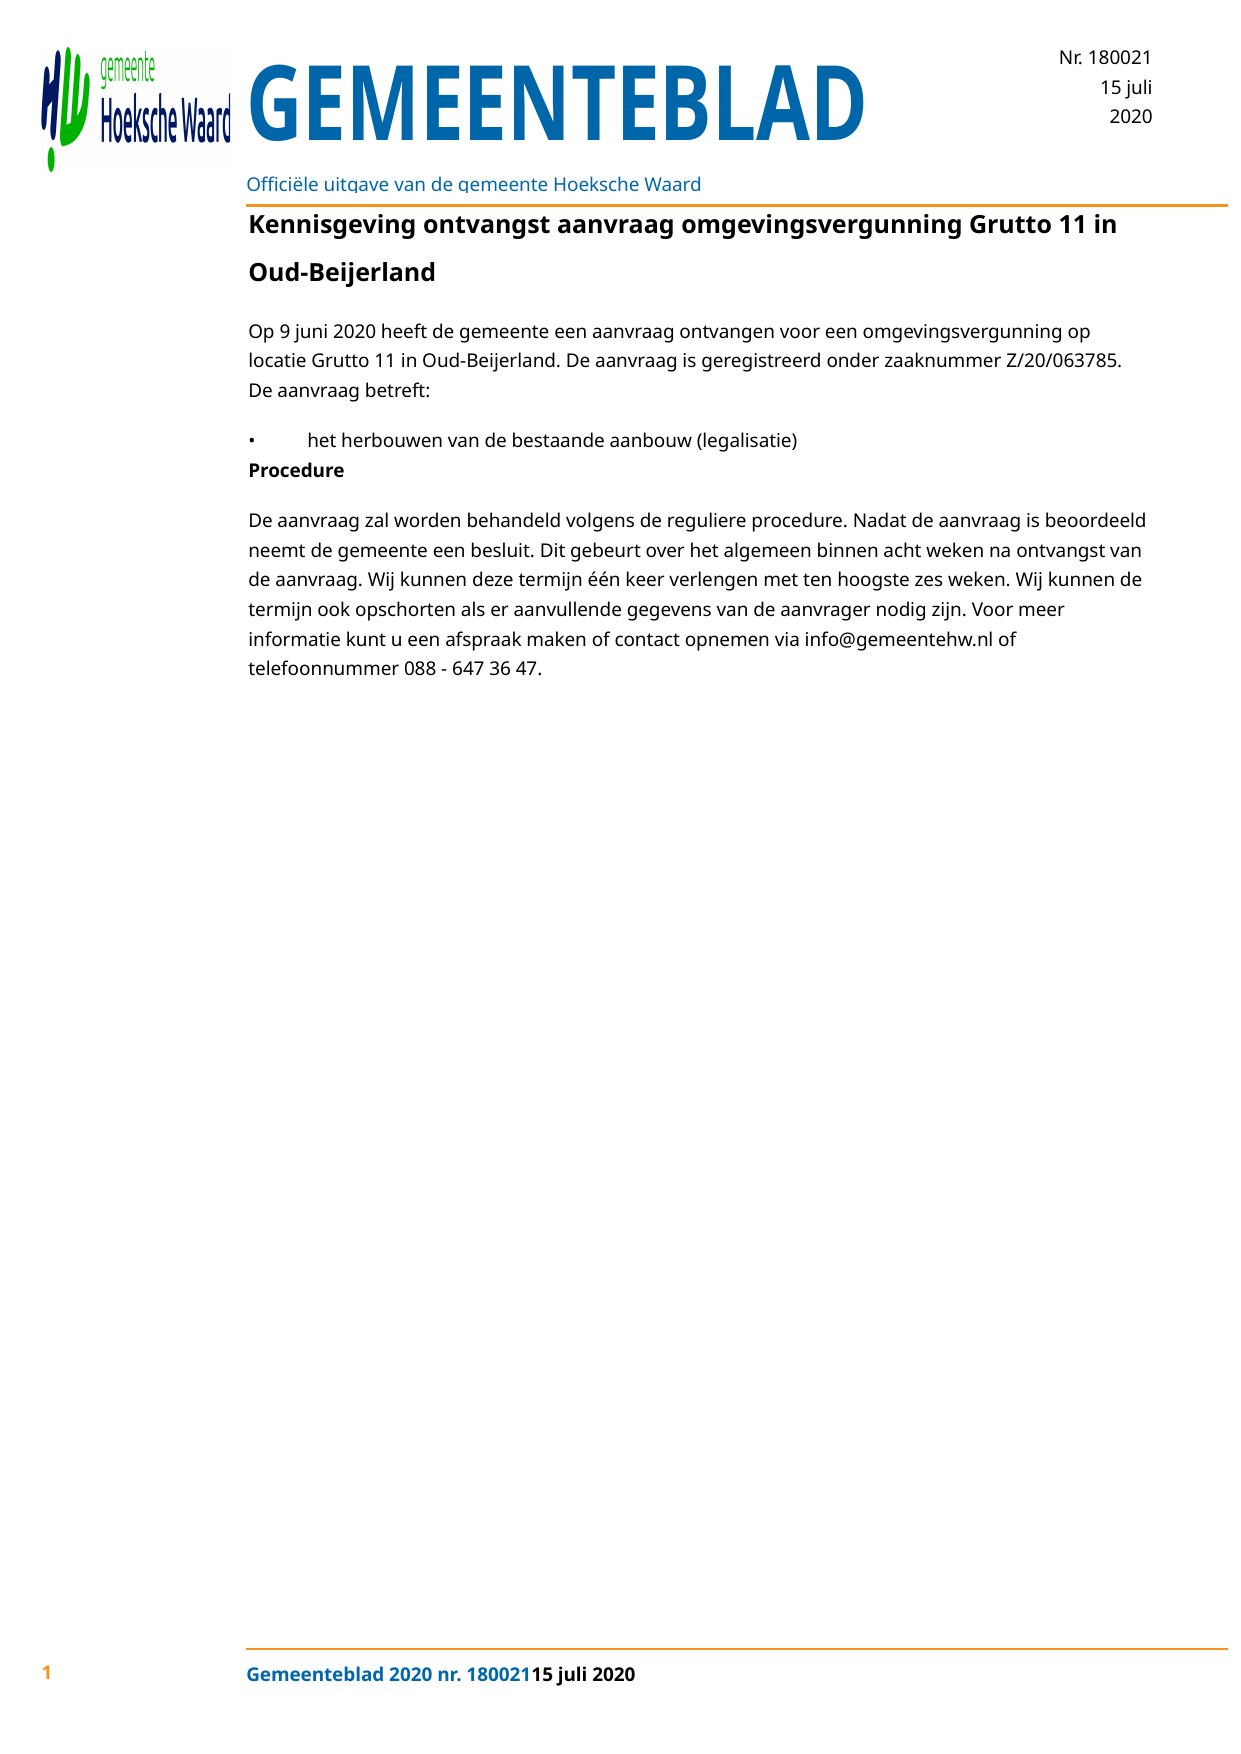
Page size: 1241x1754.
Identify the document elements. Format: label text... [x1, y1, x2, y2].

picture [41, 47, 231, 172]
text Kennisgeving ontvangst aanvraag omgevingsvergunning Grutto 11 in Oud-Beijerland [248, 207, 1152, 288]
text Procedure [248, 457, 1152, 483]
text Op 9 juni 2020 heeft de gemeente een aanvraag ontvangen voor een omgevingsvergunning op locatie Grutto 11 in Oud-Beijerland. De aanvraag is geregistreerd onder zaaknummer Z/20/063785. De aanvraag betreft: [248, 318, 1152, 403]
text De aanvraag zal worden behandeld volgens de reguliere procedure. Nadat de aanvraag is beoordeeld neemt de gemeente een besluit. Dit gebeurt over het algemeen binnen acht weken na ontvangst van de aanvraag. Wij kunnen deze termijn één keer verlengen met ten hoogste zes weken. Wij kunnen de termijn ook opschorten als er aanvullende gegevens van de aanvrager nodig zijn. Voor meer informatie kunt u een afspraak maken of contact opnemen via info@gemeentehw.nl of telefoonnummer 088 - 647 36 47. [248, 507, 1152, 681]
list het herbouwen van de bestaande aanbouw (legalisatie) [248, 427, 1152, 453]
